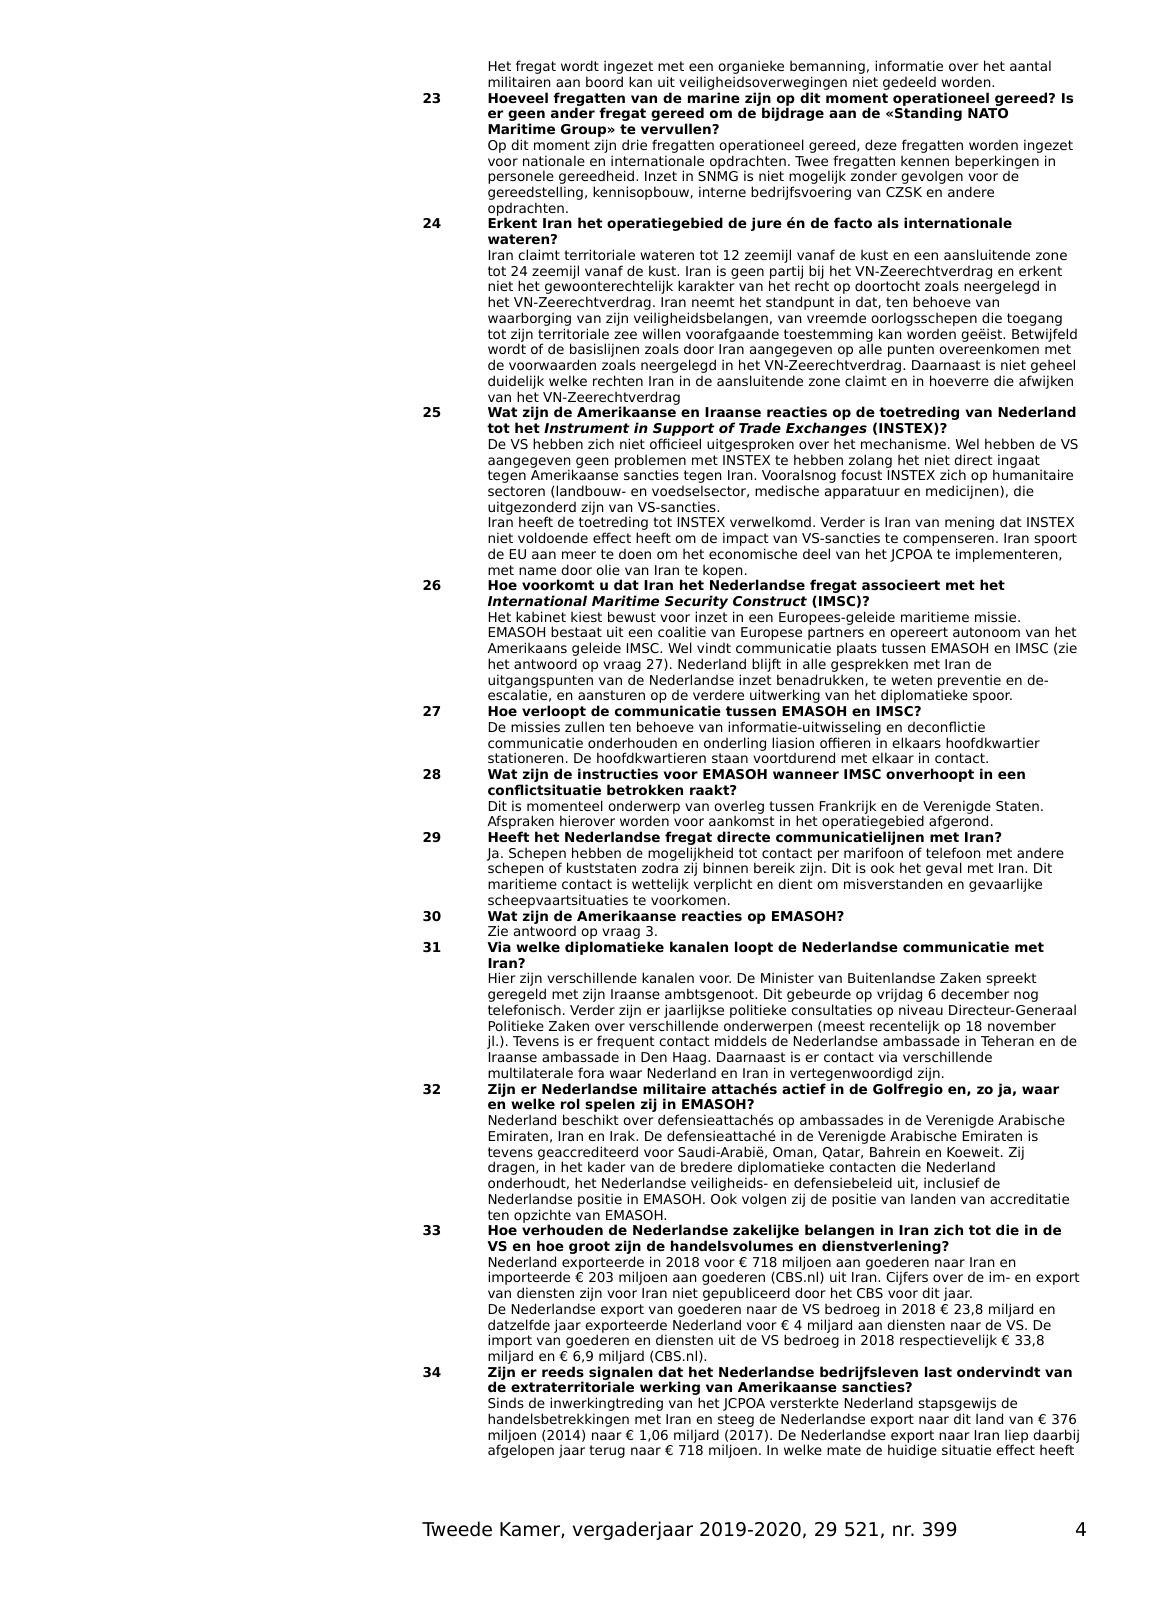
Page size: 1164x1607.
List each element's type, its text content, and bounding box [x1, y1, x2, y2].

table_cell [422, 971, 481, 1081]
table_cell Erkent Iran het operatiegebied de jure én de facto als internationale wateren? [481, 216, 1087, 248]
table_cell Zie antwoord op vraag 3. [481, 924, 1087, 940]
table_cell 33 [422, 1223, 481, 1254]
table_cell [422, 610, 481, 704]
table_cell [422, 798, 481, 830]
table_cell Sinds de inwerkingtreding van het JCPOA versterkte Nederland stapsgewijs de handelsbetrekkingen met Iran en steeg de Nederlandse export naar dit land van € 376 miljoen (2014) naar € 1,06 miljard (2017). De Nederlandse export naar Iran liep daarbij afgelopen jaar terug naar € 718 miljoen. In welke mate de huidige situatie effect heeft [481, 1396, 1087, 1459]
table_cell [422, 1255, 481, 1364]
table_cell Hier zijn verschillende kanalen voor. De Minister van Buitenlandse Zaken spreekt geregeld met zijn Iraanse ambtsgenoot. Dit gebeurde op vrijdag 6 december nog telefonisch. Verder zijn er jaarlijkse politieke consultaties op niveau Directeur-Generaal Politieke Zaken over verschillende onderwerpen (meest recentelijk op 18 november jl.). Tevens is er frequent contact middels de Nederlandse ambassade in Teheran en de Iraanse ambassade in Den Haag. Daarnaast is er contact via verschillende multilaterale fora waar Nederland en Iran in vertegenwoordigd zijn. [481, 971, 1087, 1081]
table_cell [422, 248, 481, 405]
table_cell 23 [422, 91, 481, 138]
table_cell Via welke diplomatieke kanalen loopt de Nederlandse communicatie met Iran? [481, 940, 1087, 971]
table_cell Iran claimt territoriale wateren tot 12 zeemijl vanaf de kust en een aansluitende zone tot 24 zeemijl vanaf de kust. Iran is geen partij bij het VN-Zeerechtverdrag en erkent niet het gewoonterechtelijk karakter van het recht op doortocht zoals neergelegd in het VN-Zeerechtverdrag. Iran neemt het standpunt in dat, ten behoeve van waarborging van zijn veiligheidsbelangen, van vreemde oorlogsschepen die toegang tot zijn territoriale zee willen voorafgaande toestemming kan worden geëist. Betwijfeld wordt of de basislijnen zoals door Iran aangegeven op alle punten overeenkomen met de voorwaarden zoals neergelegd in het VN-Zeerechtverdrag. Daarnaast is niet geheel duidelijk welke rechten Iran in de aansluitende zone claimt en in hoeverre die afwijken van het VN-Zeerechtverdrag [481, 248, 1087, 405]
table_cell 24 [422, 216, 481, 248]
table_cell Nederland beschikt over defensieattachés op ambassades in de Verenigde Arabische Emiraten, Iran en Irak. De defensieattaché in de Verenigde Arabische Emiraten is tevens geaccrediteerd voor Saudi-Arabië, Oman, Qatar, Bahrein en Koeweit. Zij dragen, in het kader van de bredere diplomatieke contacten die Nederland onderhoudt, het Nederlandse veiligheids- en defensiebeleid uit, inclusief de Nederlandse positie in EMASOH. Ook volgen zij de positie van landen van accreditatie ten opzichte van EMASOH. [481, 1113, 1087, 1223]
table_cell [422, 720, 481, 767]
table_cell 28 [422, 767, 481, 798]
table_cell Nederland exporteerde in 2018 voor € 718 miljoen aan goederen naar Iran en importeerde € 203 miljoen aan goederen (CBS.nl) uit Iran. Cijfers over de im- en export van diensten zijn voor Iran niet gepubliceerd door het CBS voor dit jaar. De Nederlandse export van goederen naar de VS bedroeg in 2018 € 23,8 miljard en datzelfde jaar exporteerde Nederland voor € 4 miljard aan diensten naar de VS. De import van goederen en diensten uit de VS bedroeg in 2018 respectievelijk € 33,8 miljard en € 6,9 miljard (CBS.nl). [481, 1255, 1087, 1364]
table_cell Op dit moment zijn drie fregatten operationeel gereed, deze fregatten worden ingezet voor nationale en internationale opdrachten. Twee fregatten kennen beperkingen in personele gereedheid. Inzet in SNMG is niet mogelijk zonder gevolgen voor de gereedstelling, kennisopbouw, interne bedrijfsvoering van CZSK en andere opdrachten. [481, 138, 1087, 216]
table_cell [422, 846, 481, 908]
table_cell Hoe verloopt de communicatie tussen EMASOH en IMSC? [481, 704, 1087, 720]
table_cell Wat zijn de Amerikaanse reacties op EMASOH? [481, 909, 1087, 924]
table_cell Hoe voorkomt u dat Iran het Nederlandse fregat associeert met het International Maritime Security Construct (IMSC)? [481, 578, 1087, 609]
table_cell Het fregat wordt ingezet met een organieke bemanning, informatie over het aantal militairen aan boord kan uit veiligheidsoverwegingen niet gedeeld worden. [481, 59, 1087, 91]
table_cell 34 [422, 1365, 481, 1396]
table_cell [422, 924, 481, 940]
table_cell 29 [422, 830, 481, 846]
table_cell Wat zijn de instructies voor EMASOH wanneer IMSC onverhoopt in een conflictsituatie betrokken raakt? [481, 767, 1087, 798]
table_cell Dit is momenteel onderwerp van overleg tussen Frankrijk en de Verenigde Staten. Afspraken hierover worden voor aankomst in het operatiegebied afgerond. [481, 798, 1087, 830]
table_cell Het kabinet kiest bewust voor inzet in een Europees-geleide maritieme missie. EMASOH bestaat uit een coalitie van Europese partners en opereert autonoom van het Amerikaans geleide IMSC. Wel vindt communicatie plaats tussen EMASOH en IMSC (zie het antwoord op vraag 27). Nederland blijft in alle gesprekken met Iran de uitgangspunten van de Nederlandse inzet benadrukken, te weten preventie en de-escalatie, en aansturen op de verdere uitwerking van het diplomatieke spoor. [481, 610, 1087, 704]
table_cell 26 [422, 578, 481, 609]
table_cell 25 [422, 405, 481, 437]
table_cell Wat zijn de Amerikaanse en Iraanse reacties op de toetreding van Nederland tot het Instrument in Support of Trade Exchanges (INSTEX)? [481, 405, 1087, 437]
table_cell De missies zullen ten behoeve van informatie-uitwisseling en deconflictie communicatie onderhouden en onderling liasion offieren in elkaars hoofdkwartier stationeren. De hoofdkwartieren staan voortdurend met elkaar in contact. [481, 720, 1087, 767]
table_cell De VS hebben zich niet officieel uitgesproken over het mechanisme. Wel hebben de VS aangegeven geen problemen met INSTEX te hebben zolang het niet direct ingaat tegen Amerikaanse sancties tegen Iran. Vooralsnog focust INSTEX zich op humanitaire sectoren (landbouw- en voedselsector, medische apparatuur en medicijnen), die uitgezonderd zijn van VS-sancties. Iran heeft de toetreding tot INSTEX verwelkomd. Verder is Iran van mening dat INSTEX niet voldoende effect heeft om de impact van VS-sancties te compenseren. Iran spoort de EU aan meer te doen om het economische deel van het JCPOA te implementeren, met name door olie van Iran te kopen. [481, 437, 1087, 578]
table_cell Heeft het Nederlandse fregat directe communicatielijnen met Iran? [481, 830, 1087, 846]
table_cell [422, 437, 481, 578]
table_cell [422, 138, 481, 216]
table_cell Zijn er reeds signalen dat het Nederlandse bedrijfsleven last ondervindt van de extraterritoriale werking van Amerikaanse sancties? [481, 1365, 1087, 1396]
table_cell Zijn er Nederlandse militaire attachés actief in de Golfregio en, zo ja, waar en welke rol spelen zij in EMASOH? [481, 1081, 1087, 1113]
table_cell 27 [422, 704, 481, 720]
table_cell 32 [422, 1081, 481, 1113]
table_cell 31 [422, 940, 481, 971]
table_cell Ja. Schepen hebben de mogelijkheid tot contact per marifoon of telefoon met andere schepen of kuststaten zodra zij binnen bereik zijn. Dit is ook het geval met Iran. Dit maritieme contact is wettelijk verplicht en dient om misverstanden en gevaarlijke scheepvaartsituaties te voorkomen. [481, 846, 1087, 908]
table_cell [422, 1113, 481, 1223]
table_cell [422, 1396, 481, 1459]
table_cell 30 [422, 909, 481, 924]
table_cell [422, 59, 481, 91]
table_cell Hoe verhouden de Nederlandse zakelijke belangen in Iran zich tot die in de VS en hoe groot zijn de handelsvolumes en dienstverlening? [481, 1223, 1087, 1254]
table_cell Hoeveel fregatten van de marine zijn op dit moment operationeel gereed? Is er geen ander fregat gereed om de bijdrage aan de «Standing NATO Maritime Group» te vervullen? [481, 91, 1087, 138]
